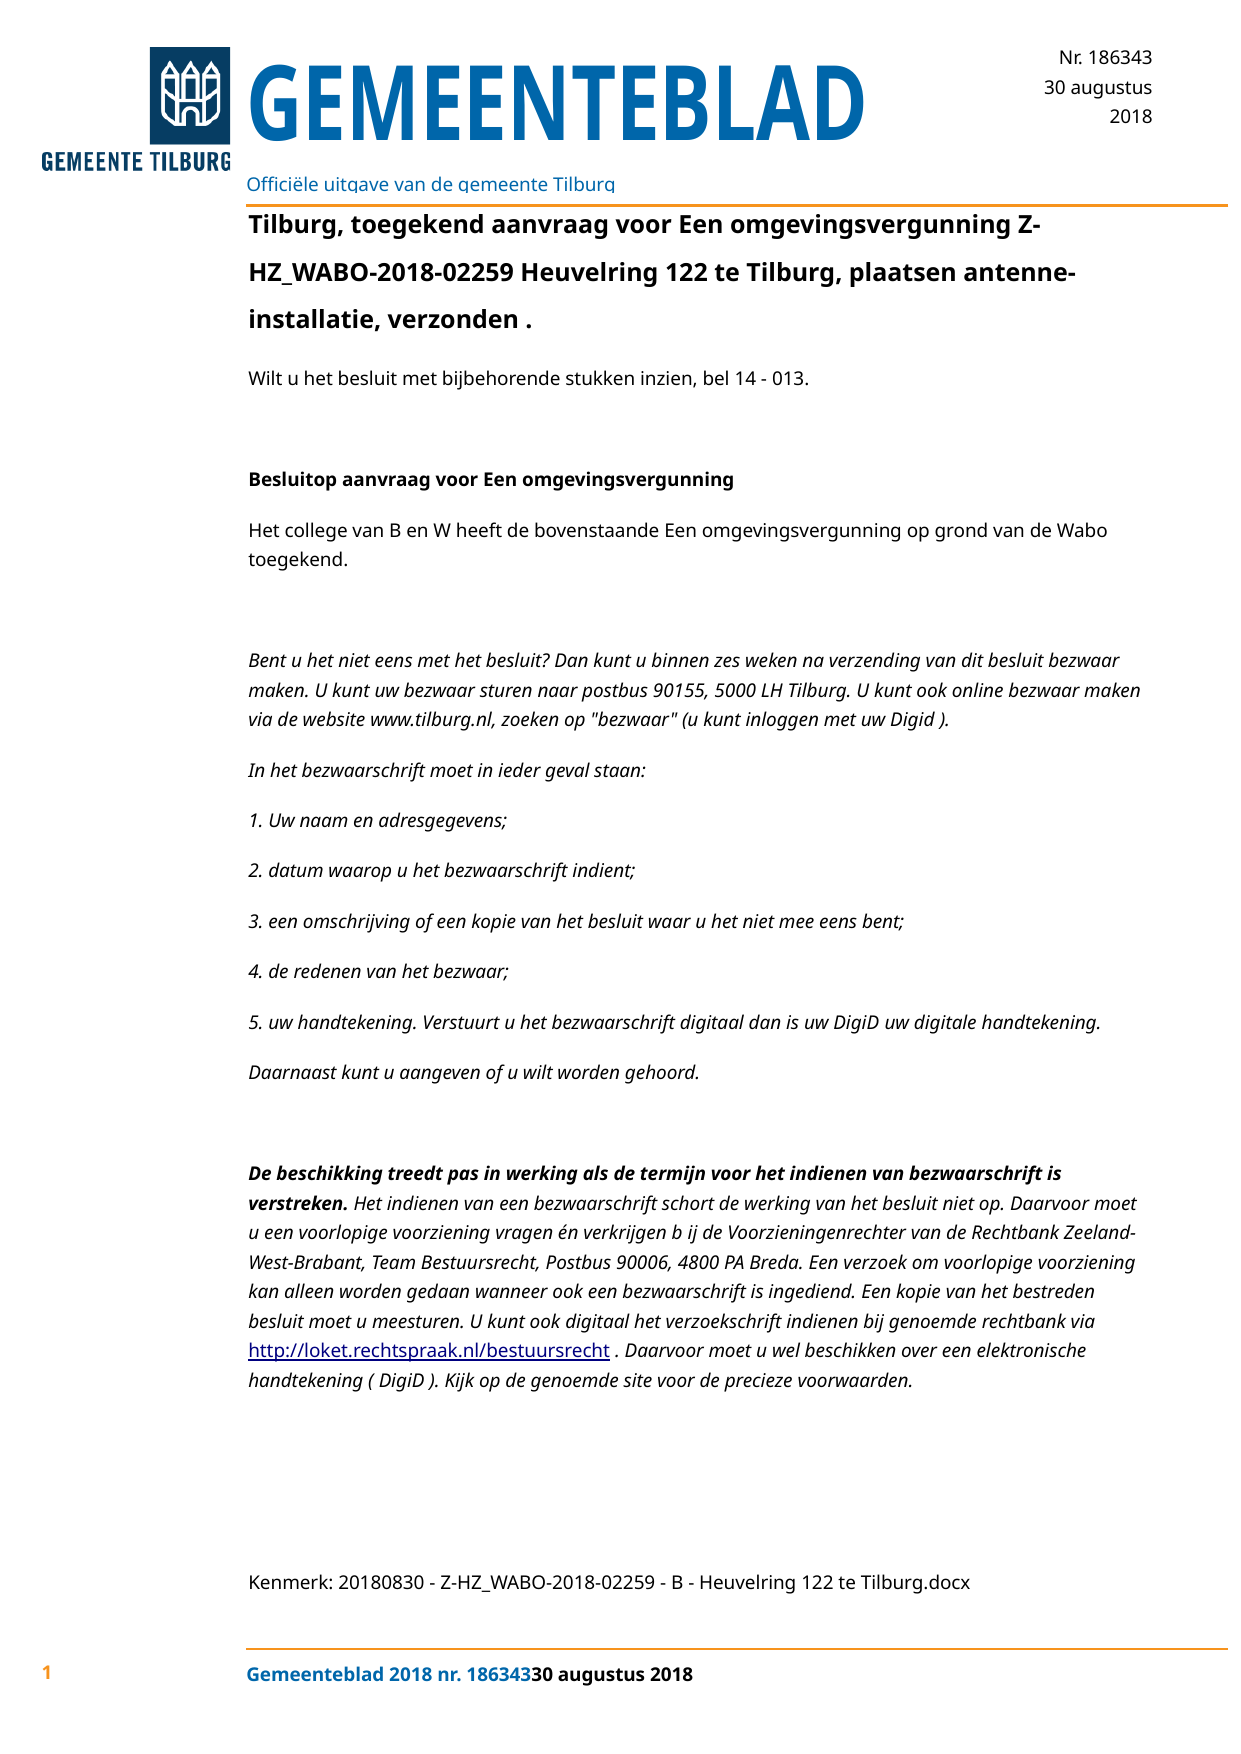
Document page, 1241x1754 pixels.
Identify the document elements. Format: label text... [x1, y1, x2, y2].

text De beschikking treedt pas in werking als de termijn voor het indienen van bezwaarschrift is verstreken. Het indienen van een bezwaarschrift schort de werking van het besluit niet op. Daarvoor moet u een voorlopige voorziening vragen én verkrijgen b ij de Voorzieningenrechter van de Rechtbank Zeeland-West-Brabant, Team Bestuursrecht, Postbus 90006, 4800 PA Breda. Een verzoek om voorlopige voorziening kan alleen worden gedaan wanneer ook een bezwaarschrift is ingediend. Een kopie van het bestreden besluit moet u meesturen. U kunt ook digitaal het verzoekschrift indienen bij genoemde rechtbank via http://loket.rechtspraak.nl/bestuursrecht . Daarvoor moet u wel beschikken over een elektronische handtekening ( DigiD ). Kijk op de genoemde site voor de precieze voorwaarden. [248, 1160, 1152, 1393]
text 5. uw handtekening. Verstuurt u het bezwaarschrift digitaal dan is uw DigiD uw digitale handtekening. [248, 1009, 1152, 1034]
text In het bezwaarschrift moet in ieder geval staan: [248, 757, 1152, 782]
text Wilt u het besluit met bijbehorende stukken inzien, bel 14 - 013. [248, 366, 1152, 391]
text 4. de redenen van het bezwaar; [248, 958, 1152, 984]
text Kenmerk: 20180830 - Z-HZ_WABO-2018-02259 - B - Heuvelring 122 te Tilburg.docx [248, 1569, 1152, 1594]
text 2. datum waarop u het bezwaarschrift indient; [248, 858, 1152, 883]
text Bent u het niet eens met het besluit? Dan kunt u binnen zes weken na verzending van dit besluit bezwaar maken. U kunt uw bezwaar sturen naar postbus 90155, 5000 LH Tilburg. U kunt ook online bezwaar maken via de website www.tilburg.nl, zoeken op "bezwaar" (u kunt inloggen met uw Digid ). [248, 647, 1152, 732]
text Daarnaast kunt u aangeven of u wilt worden gehoord. [248, 1059, 1152, 1085]
text 1. Uw naam en adresgegevens; [248, 807, 1152, 833]
text 3. een omschrijving of een kopie van het besluit waar u het niet mee eens bent; [248, 908, 1152, 934]
text Besluitop aanvraag voor Een omgevingsvergunning [248, 466, 1152, 492]
text Tilburg, toegekend aanvraag voor Een omgevingsvergunning Z-HZ_WABO-2018-02259 Heuvelring 122 te Tilburg, plaatsen antenne-installatie, verzonden . [248, 207, 1152, 336]
picture [41, 47, 231, 172]
text Het college van B en W heeft de bovenstaande Een omgevingsvergunning op grond van de Wabo toegekend. [248, 517, 1152, 572]
